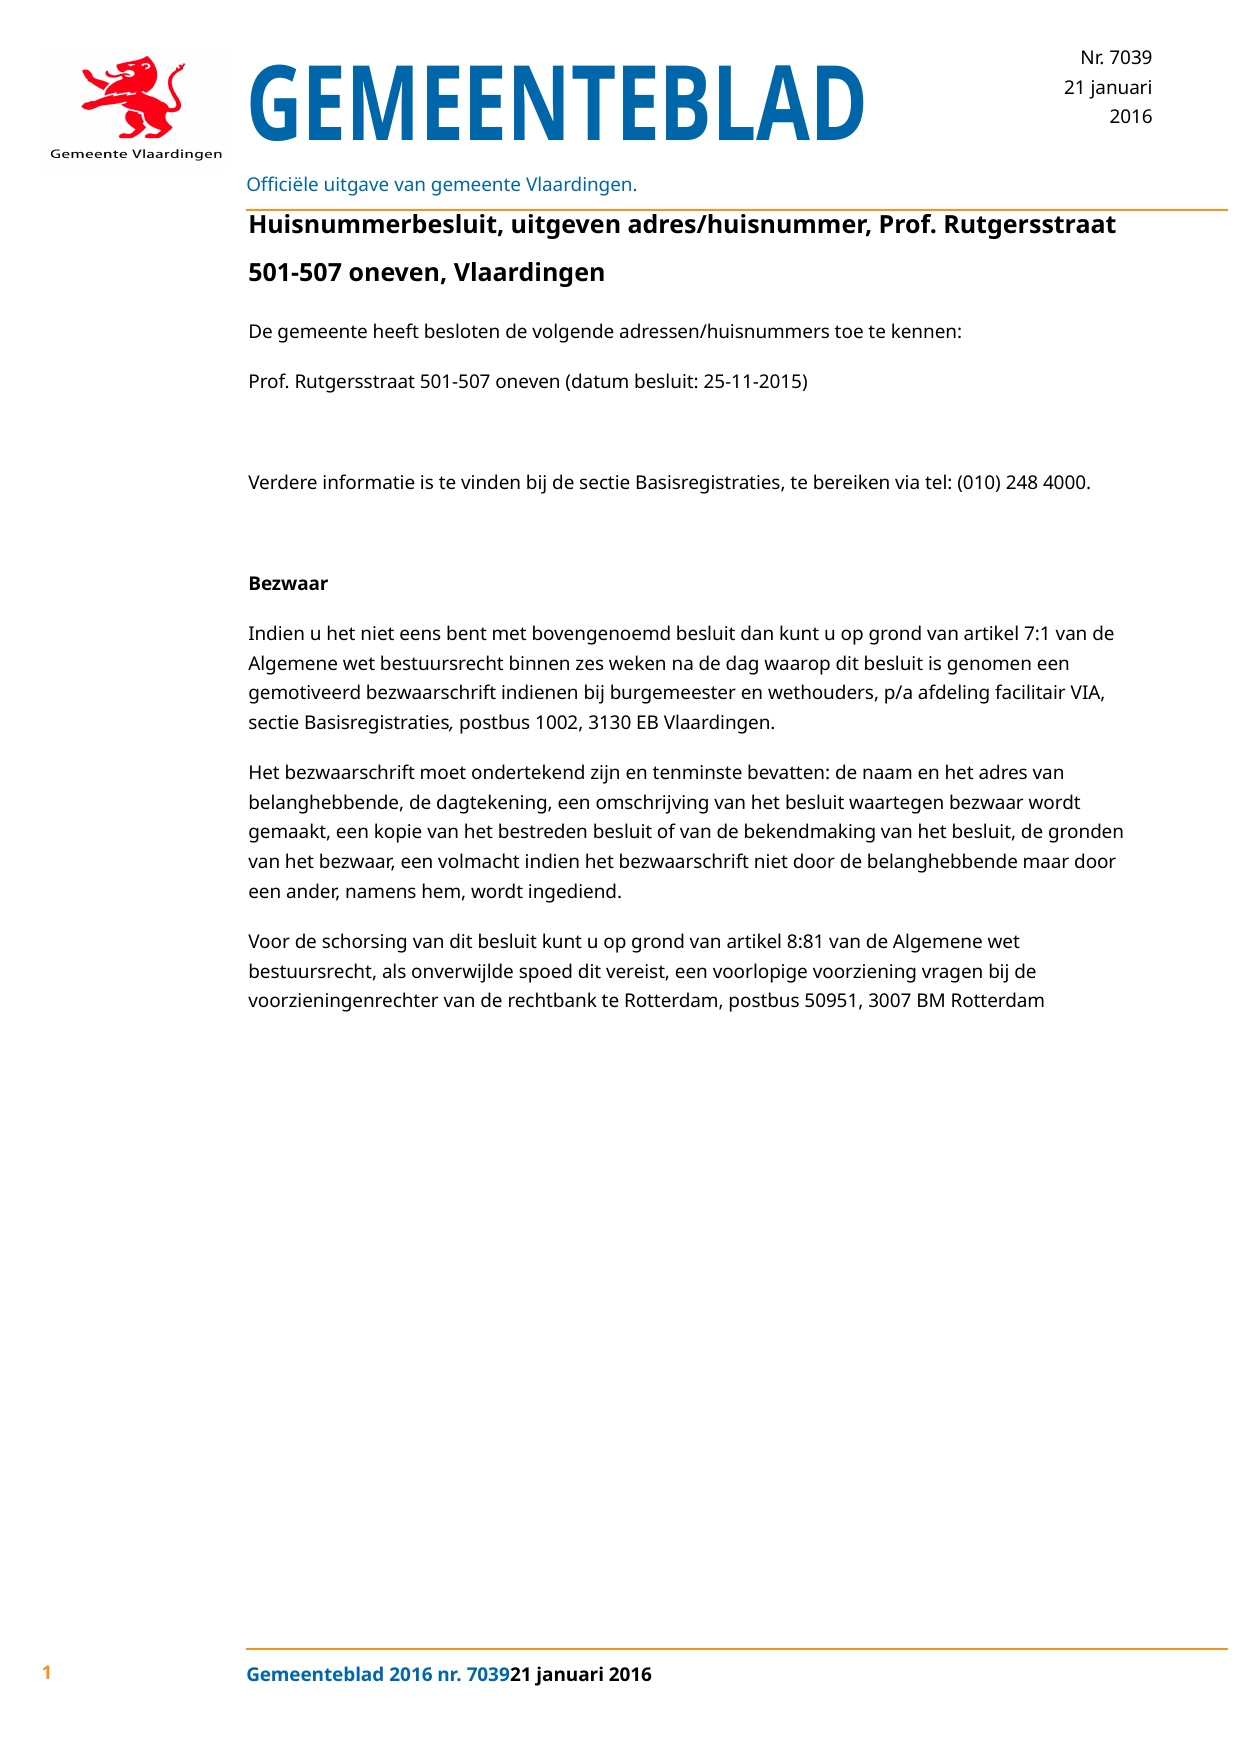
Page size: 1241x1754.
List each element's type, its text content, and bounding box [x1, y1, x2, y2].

text De gemeente heeft besloten de volgende adressen/huisnummers toe te kennen: [248, 318, 1152, 344]
text Voor de schorsing van dit besluit kunt u op grond van artikel 8:81 van de Algemene wet bestuursrecht, als onverwijlde spoed dit vereist, een voorlopige voorziening vragen bij de voorzieningenrechter van de rechtbank te Rotterdam, postbus 50951, 3007 BM Rotterdam [248, 928, 1152, 1013]
picture [41, 47, 231, 172]
text Huisnummerbesluit, uitgeven adres/huisnummer, Prof. Rutgersstraat 501-507 oneven, Vlaardingen [248, 211, 1152, 288]
text Bezwaar [248, 570, 1152, 596]
text Prof. Rutgersstraat 501-507 oneven (datum besluit: 25-11-2015) [248, 368, 1152, 394]
text Verdere informatie is te vinden bij de sectie Basisregistraties, te bereiken via tel: (010) 248 4000. [248, 469, 1152, 495]
text Het bezwaarschrift moet ondertekend zijn en tenminste bevatten: de naam en het adres van belanghebbende, de dagtekening, een omschrijving van het besluit waartegen bezwaar wordt gemaakt, een kopie van het bestreden besluit of van de bekendmaking van het besluit, de gronden van het bezwaar, een volmacht indien het bezwaarschrift niet door de belanghebbende maar door een ander, namens hem, wordt ingediend. [248, 759, 1152, 904]
text Indien u het niet eens bent met bovengenoemd besluit dan kunt u op grond van artikel 7:1 van de Algemene wet bestuursrecht binnen zes weken na de dag waarop dit besluit is genomen een gemotiveerd bezwaarschrift indienen bij burgemeester en wethouders, p/a afdeling facilitair VIA, sectie Basisregistraties, postbus 1002, 3130 EB Vlaardingen. [248, 620, 1152, 735]
